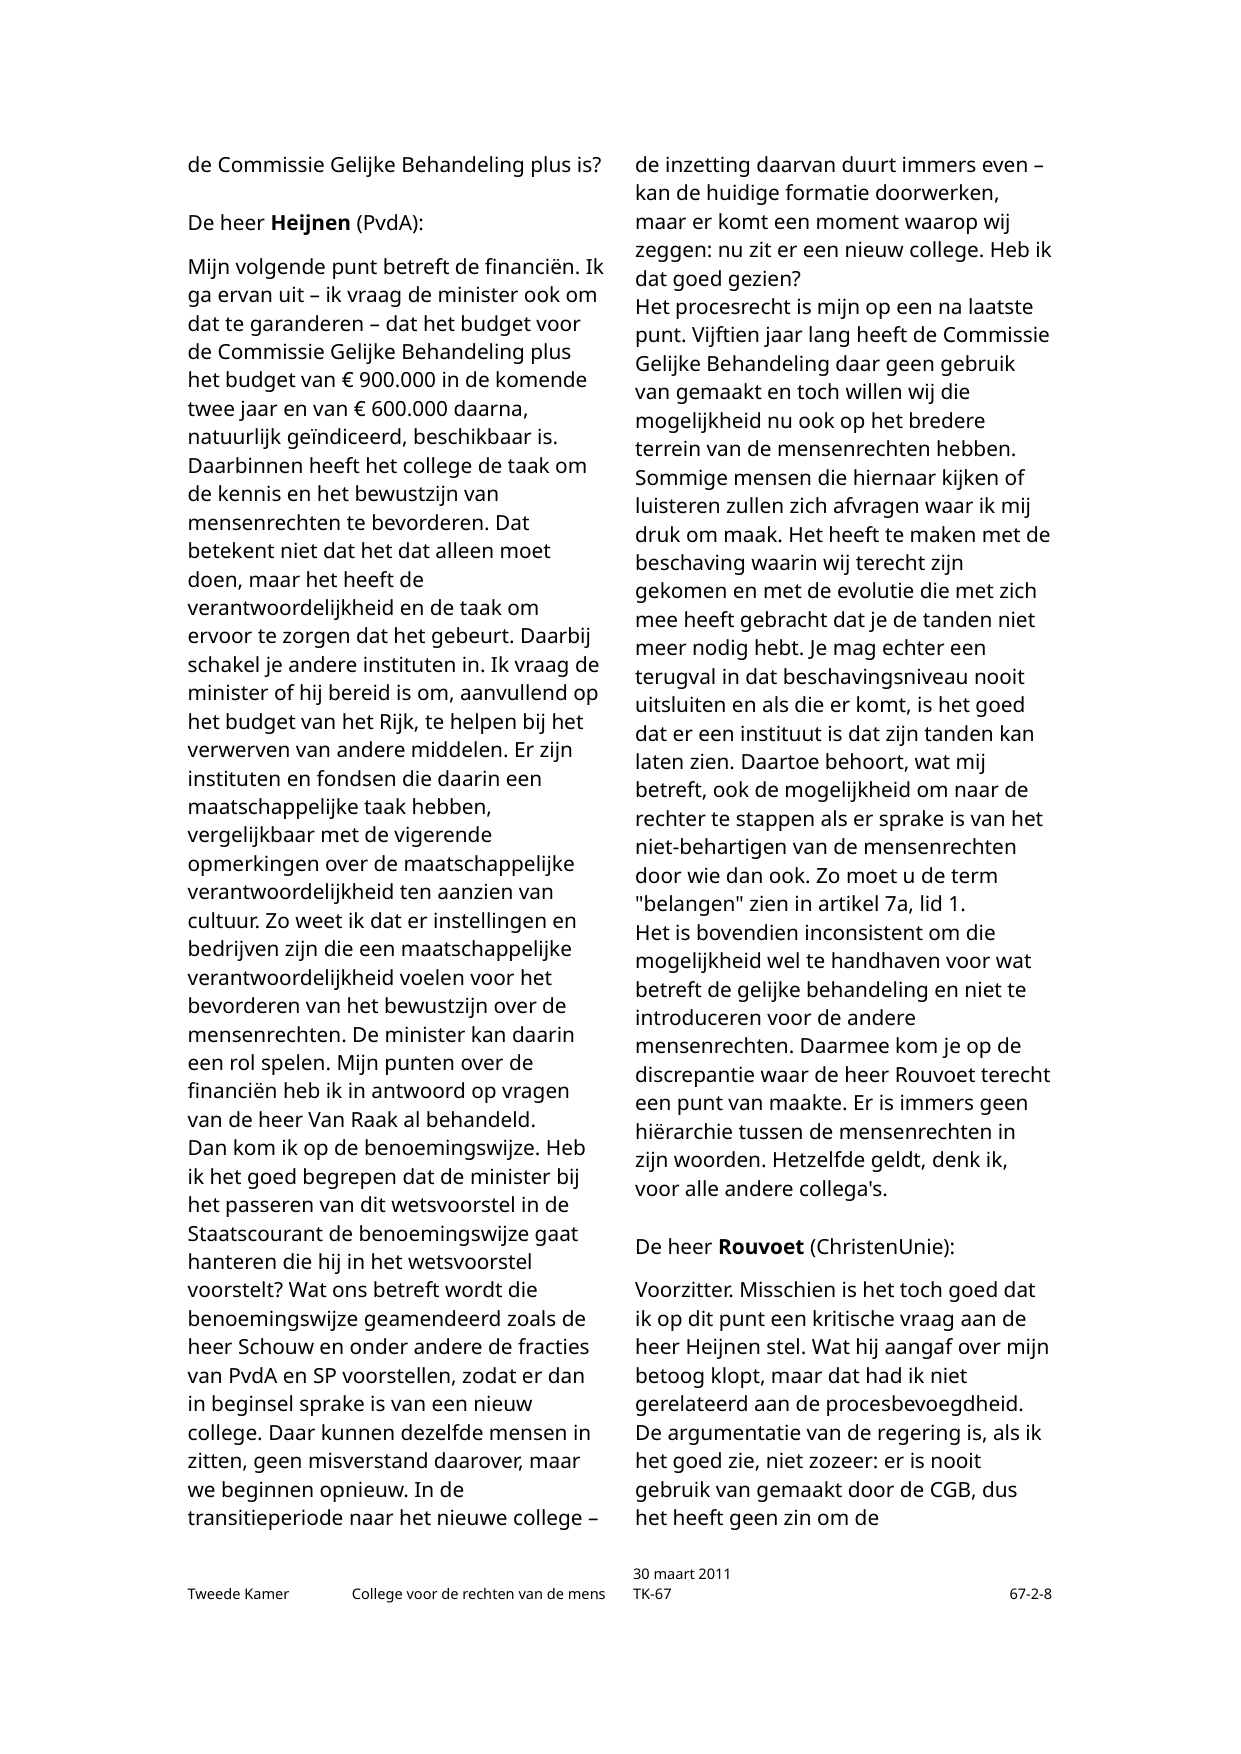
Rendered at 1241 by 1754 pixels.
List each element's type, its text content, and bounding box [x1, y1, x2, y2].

text Het procesrecht is mijn op een na laatste punt. Vijftien jaar lang heeft de Commissie Gelijke Behandeling daar geen gebruik van gemaakt en toch willen wij die mogelijkheid nu ook op het bredere terrein van de mensenrechten hebben. Sommige mensen die hiernaar kijken of luisteren zullen zich afvragen waar ik mij druk om maak. Het heeft te maken met de beschaving waarin wij terecht zijn gekomen en met de evolutie die met zich mee heeft gebracht dat je de tanden niet meer nodig hebt. Je mag echter een terugval in dat beschavingsniveau nooit uitsluiten en als die er komt, is het goed dat er een instituut is dat zijn tanden kan laten zien. Daartoe behoort, wat mij betreft, ook de mogelijkheid om naar de rechter te stappen als er sprake is van het niet-behartigen van de mensenrechten door wie dan ook. Zo moet u de term "belangen" zien in artikel 7a, lid 1. [635, 292, 1053, 918]
text De heer Rouvoet (ChristenUnie): [635, 1232, 1053, 1261]
text de inzetting daarvan duurt immers even – kan de huidige formatie doorwerken, maar er komt een moment waarop wij zeggen: nu zit er een nieuw college. Heb ik dat goed gezien? [635, 150, 1053, 292]
text De heer Heijnen (PvdA): [187, 208, 605, 237]
text Dan kom ik op de benoemingswijze. Heb ik het goed begrepen dat de minister bij het passeren van dit wetsvoorstel in de Staatscourant de benoemingswijze gaat hanteren die hij in het wetsvoorstel voorstelt? Wat ons betreft wordt die benoemingswijze geamendeerd zoals de heer Schouw en onder andere de fracties van PvdA en SP voorstellen, zodat er dan in beginsel sprake is van een nieuw college. Daar kunnen dezelfde mensen in zitten, geen misverstand daarover, maar we beginnen opnieuw. In de transitieperiode naar het nieuwe college – [187, 1133, 605, 1532]
text de Commissie Gelijke Behandeling plus is? [187, 150, 605, 178]
text Voorzitter. Misschien is het toch goed dat ik op dit punt een kritische vraag aan de heer Heijnen stel. Wat hij aangaf over mijn betoog klopt, maar dat had ik niet gerelateerd aan de procesbevoegdheid. De argumentatie van de regering is, als ik het goed zie, niet zozeer: er is nooit gebruik van gemaakt door de CGB, dus het heeft geen zin om de [635, 1276, 1053, 1532]
text Het is bovendien inconsistent om die mogelijkheid wel te handhaven voor wat betreft de gelijke behandeling en niet te introduceren voor de andere mensenrechten. Daarmee kom je op de discrepantie waar de heer Rouvoet terecht een punt van maakte. Er is immers geen hiërarchie tussen de mensenrechten in zijn woorden. Hetzelfde geldt, denk ik, voor alle andere collega's. [635, 918, 1053, 1202]
text Mijn volgende punt betreft de financiën. Ik ga ervan uit – ik vraag de minister ook om dat te garanderen – dat het budget voor de Commissie Gelijke Behandeling plus het budget van € 900.000 in de komende twee jaar en van € 600.000 daarna, natuurlijk geïndiceerd, beschikbaar is. Daarbinnen heeft het college de taak om de kennis en het bewustzijn van mensenrechten te bevorderen. Dat betekent niet dat het dat alleen moet doen, maar het heeft de verantwoordelijkheid en de taak om ervoor te zorgen dat het gebeurt. Daarbij schakel je andere instituten in. Ik vraag de minister of hij bereid is om, aanvullend op het budget van het Rijk, te helpen bij het verwerven van andere middelen. Er zijn instituten en fondsen die daarin een maatschappelijke taak hebben, vergelijkbaar met de vigerende opmerkingen over de maatschappelijke verantwoordelijkheid ten aanzien van cultuur. Zo weet ik dat er instellingen en bedrijven zijn die een maatschappelijke verantwoordelijkheid voelen voor het bevorderen van het bewustzijn over de mensenrechten. De minister kan daarin een rol spelen. Mijn punten over de financiën heb ik in antwoord op vragen van de heer Van Raak al behandeld. [187, 252, 605, 1133]
